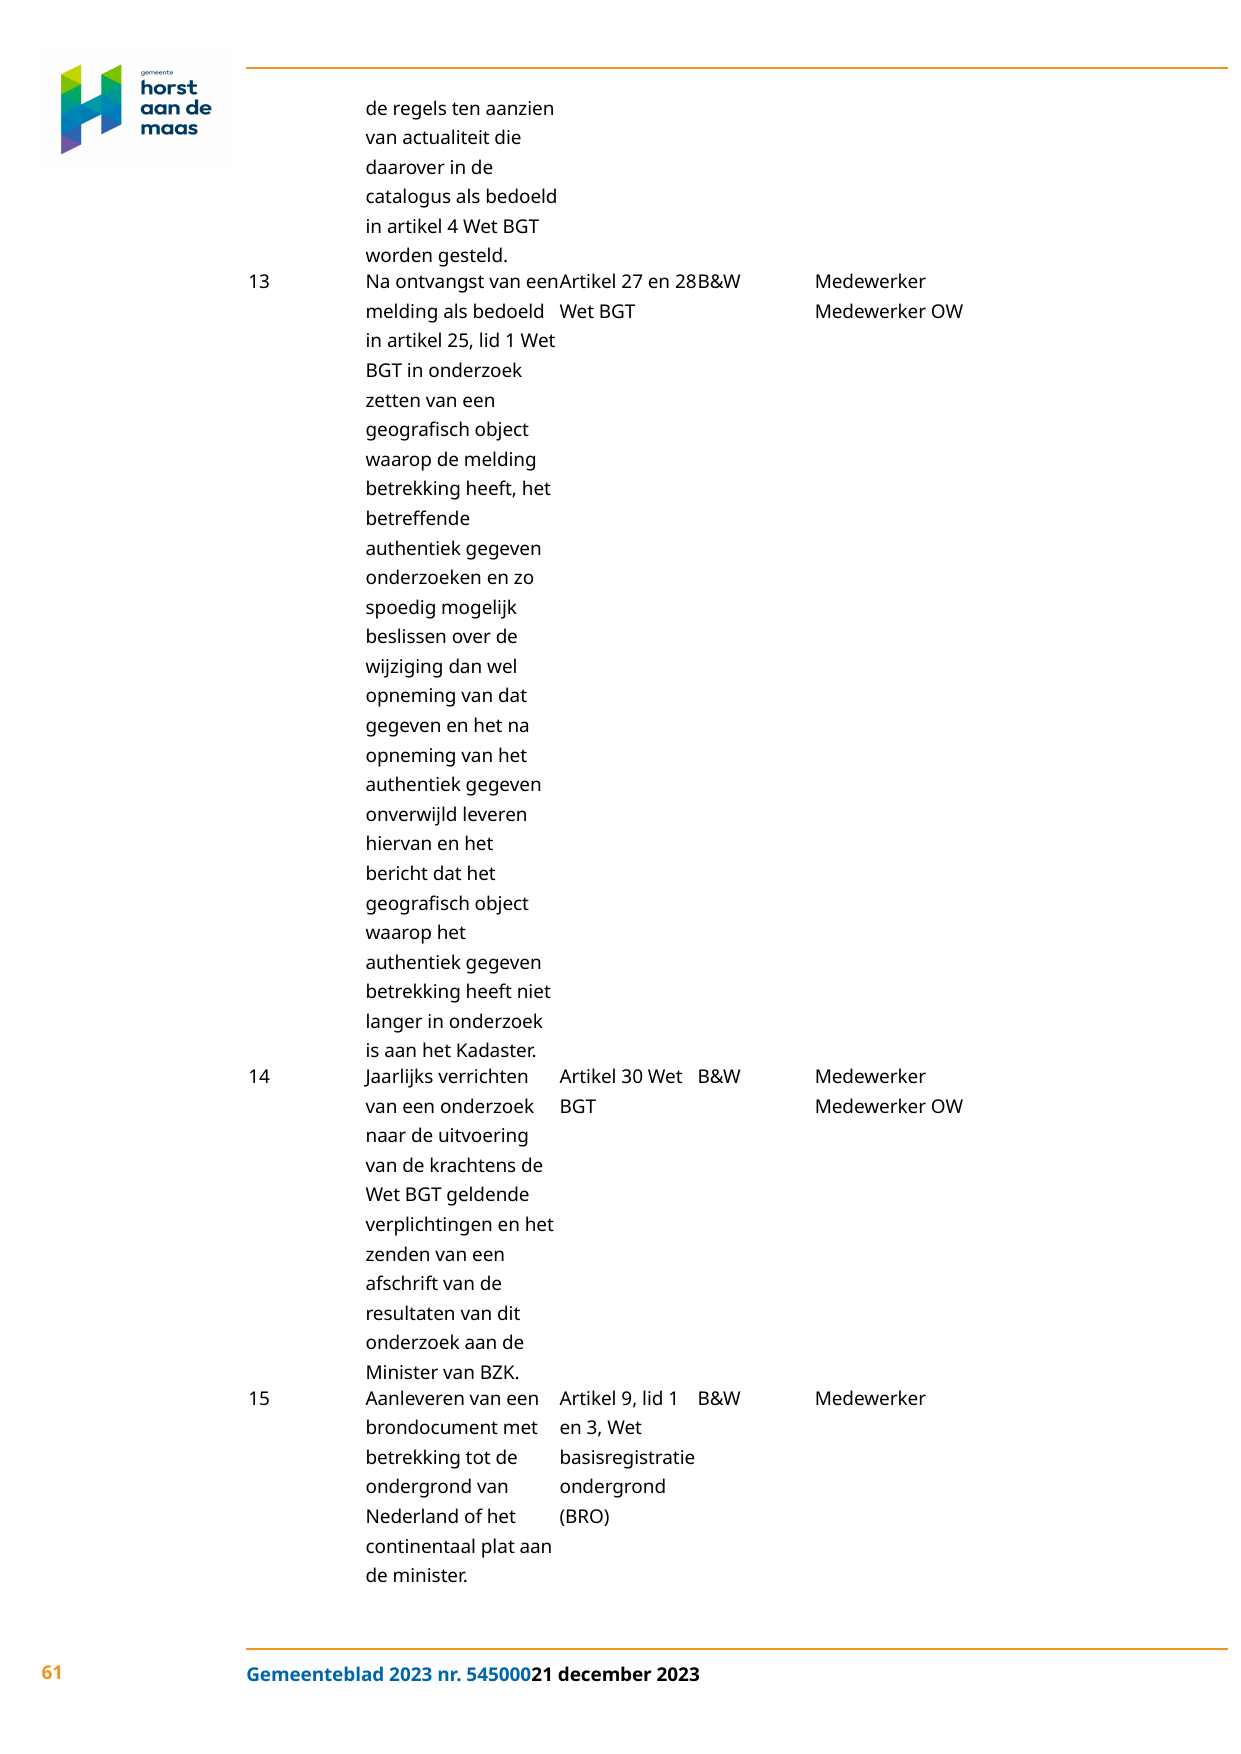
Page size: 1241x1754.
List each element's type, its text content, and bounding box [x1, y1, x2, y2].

table_cell [968, 1063, 1152, 1385]
table_cell [697, 95, 814, 268]
table_cell B&W [697, 1063, 814, 1385]
table_cell [968, 269, 1152, 1063]
table_cell [559, 95, 697, 268]
table_cell Artikel 27 en 28 Wet BGT [559, 269, 697, 1063]
table_cell B&W [697, 269, 814, 1063]
table_cell [968, 95, 1152, 268]
table_cell Aanleveren van een brondocument met betrekking tot de ondergrond van Nederland of het continentaal plat aan de minister. [365, 1385, 559, 1588]
picture [41, 47, 231, 172]
table_cell Artikel 30 Wet BGT [559, 1063, 697, 1385]
table_cell Jaarlijks verrichten van een onderzoek naar de uitvoering van de krachtens de Wet BGT geldende verplichtingen en het zenden van een afschrift van de resultaten van dit onderzoek aan de Minister van BZK. [365, 1063, 559, 1385]
table_cell Medewerker Medewerker OW [815, 1063, 968, 1385]
table_cell Medewerker [815, 1385, 968, 1588]
table_cell [248, 95, 365, 268]
table_cell Na ontvangst van een melding als bedoeld in artikel 25, lid 1 Wet BGT in onderzoek zetten van een geografisch object waarop de melding betrekking heeft, het betreffende authentiek gegeven onderzoeken en zo spoedig mogelijk beslissen over de wijziging dan wel opneming van dat gegeven en het na opneming van het authentiek gegeven onverwijld leveren hiervan en het bericht dat het geografisch object waarop het authentiek gegeven betrekking heeft niet langer in onderzoek is aan het Kadaster. [365, 269, 559, 1063]
table_cell [815, 95, 968, 268]
table_cell Medewerker Medewerker OW [815, 269, 968, 1063]
table_cell B&W [697, 1385, 814, 1588]
table_cell 14 [248, 1063, 365, 1385]
table_cell [968, 1385, 1152, 1588]
table_cell 15 [248, 1385, 365, 1588]
table_cell 13 [248, 269, 365, 1063]
table_cell Artikel 9, lid 1 en 3, Wet basisregistratie ondergrond (BRO) [559, 1385, 697, 1588]
table_cell de regels ten aanzien van actualiteit die daarover in de catalogus als bedoeld in artikel 4 Wet BGT worden gesteld. [365, 95, 559, 268]
